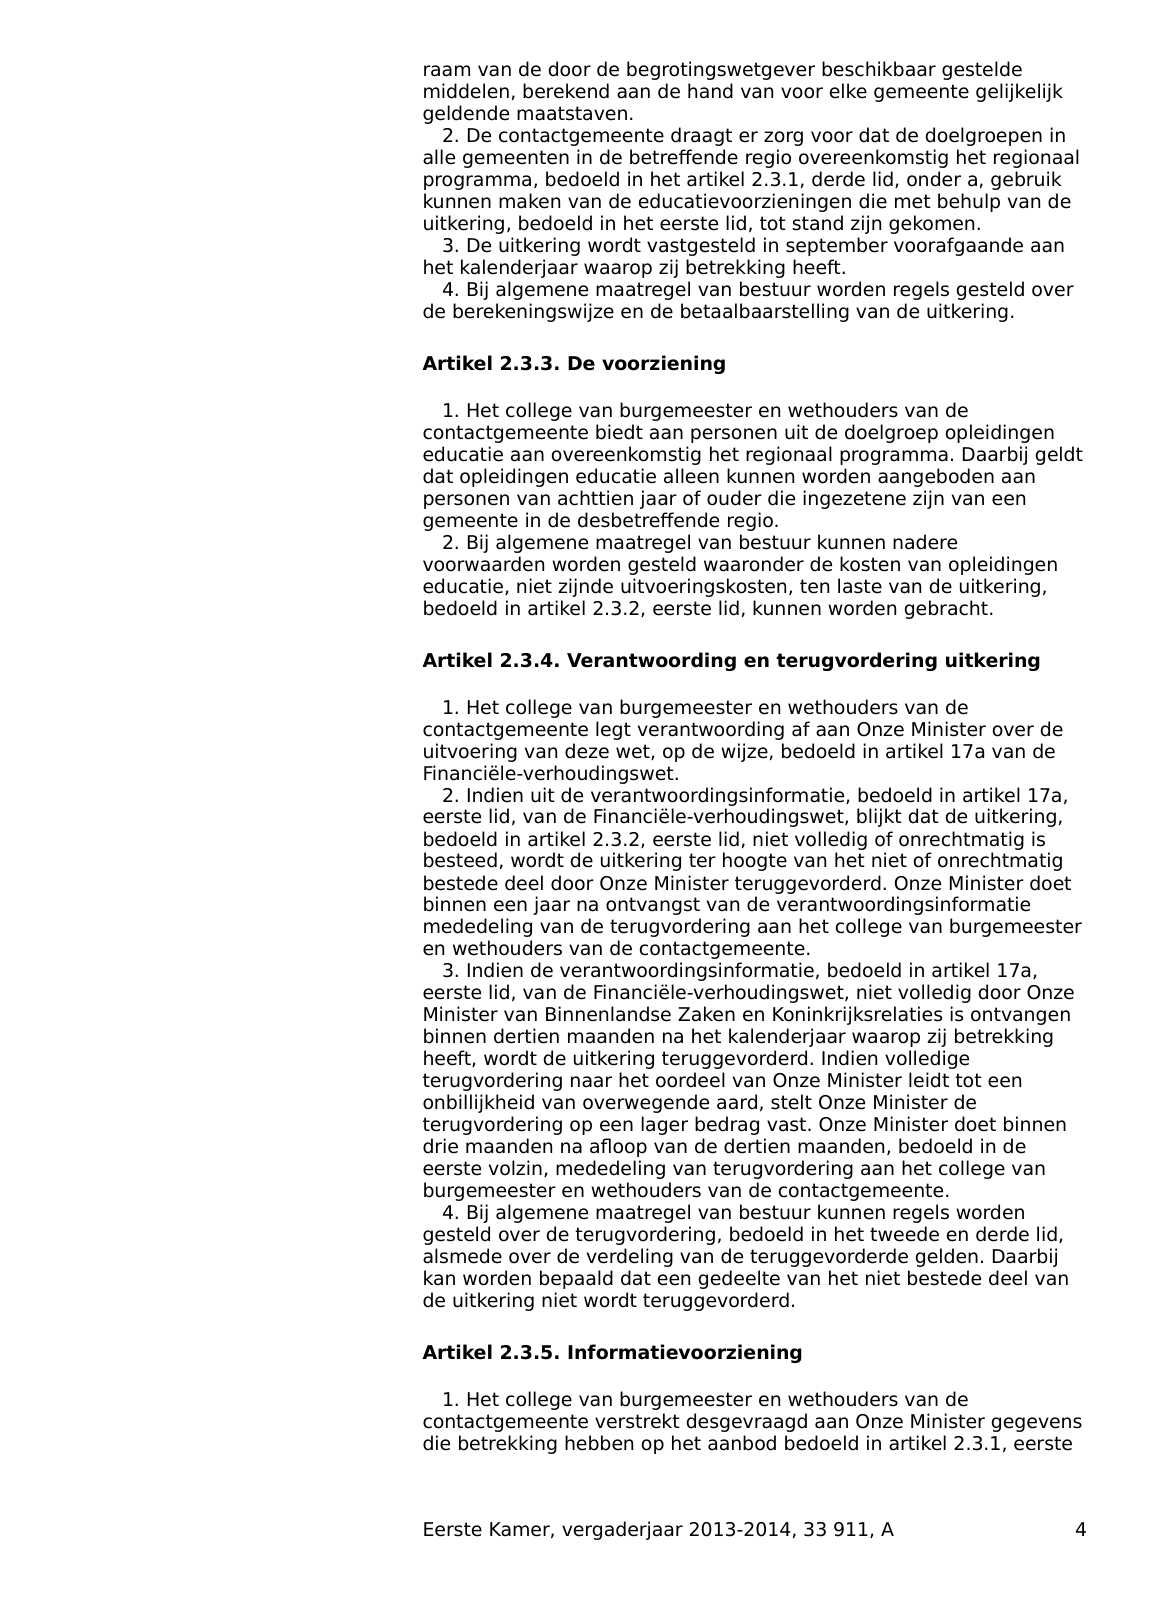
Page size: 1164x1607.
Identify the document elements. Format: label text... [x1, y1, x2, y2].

text 2. Indien uit de verantwoordingsinformatie, bedoeld in artikel 17a, eerste lid, van de Financiële-verhoudingswet, blijkt dat de uitkering, bedoeld in artikel 2.3.2, eerste lid, niet volledig of onrechtmatig is besteed, wordt de uitkering ter hoogte van het niet of onrechtmatig bestede deel door Onze Minister teruggevorderd. Onze Minister doet binnen een jaar na ontvangst van de verantwoordingsinformatie mededeling van de terugvordering aan het college van burgemeester en wethouders van de contactgemeente. [422, 784, 1087, 960]
subtitle Artikel 2.3.5. Informatievoorziening [422, 1342, 1087, 1364]
subtitle Artikel 2.3.3. De voorziening [422, 353, 1087, 375]
subtitle Artikel 2.3.4. Verantwoording en terugvordering uitkering [422, 649, 1087, 672]
text 2. Bij algemene maatregel van bestuur kunnen nadere voorwaarden worden gesteld waaronder de kosten van opleidingen educatie, niet zijnde uitvoeringskosten, ten laste van de uitkering, bedoeld in artikel 2.3.2, eerste lid, kunnen worden gebracht. [422, 532, 1087, 619]
text 1. Het college van burgemeester en wethouders van de contactgemeente biedt aan personen uit de doelgroep opleidingen educatie aan overeenkomstig het regionaal programma. Daarbij geldt dat opleidingen educatie alleen kunnen worden aangeboden aan personen van achttien jaar of ouder die ingezetene zijn van een gemeente in de desbetreffende regio. [422, 400, 1087, 532]
text 3. De uitkering wordt vastgesteld in september voorafgaande aan het kalenderjaar waarop zij betrekking heeft. [422, 235, 1087, 279]
text 3. Indien de verantwoordingsinformatie, bedoeld in artikel 17a, eerste lid, van de Financiële-verhoudingswet, niet volledig door Onze Minister van Binnenlandse Zaken en Koninkrijksrelaties is ontvangen binnen dertien maanden na het kalenderjaar waarop zij betrekking heeft, wordt de uitkering teruggevorderd. Indien volledige terugvordering naar het oordeel van Onze Minister leidt tot een onbillijkheid van overwegende aard, stelt Onze Minister de terugvordering op een lager bedrag vast. Onze Minister doet binnen drie maanden na afloop van de dertien maanden, bedoeld in de eerste volzin, mededeling van terugvordering aan het college van burgemeester en wethouders van de contactgemeente. [422, 960, 1087, 1202]
text 1. Het college van burgemeester en wethouders van de contactgemeente verstrekt desgevraagd aan Onze Minister gegevens die betrekking hebben op het aanbod bedoeld in artikel 2.3.1, eerste [422, 1389, 1087, 1455]
text 1. Het college van burgemeester en wethouders van de contactgemeente legt verantwoording af aan Onze Minister over de uitvoering van deze wet, op de wijze, bedoeld in artikel 17a van de Financiële-verhoudingswet. [422, 697, 1087, 784]
text 2. De contactgemeente draagt er zorg voor dat de doelgroepen in alle gemeenten in de betreffende regio overeenkomstig het regionaal programma, bedoeld in het artikel 2.3.1, derde lid, onder a, gebruik kunnen maken van de educatievoorzieningen die met behulp van de uitkering, bedoeld in het eerste lid, tot stand zijn gekomen. [422, 125, 1087, 235]
text 4. Bij algemene maatregel van bestuur kunnen regels worden gesteld over de terugvordering, bedoeld in het tweede en derde lid, alsmede over de verdeling van de teruggevorderde gelden. Daarbij kan worden bepaald dat een gedeelte van het niet bestede deel van de uitkering niet wordt teruggevorderd. [422, 1202, 1087, 1312]
text raam van de door de begrotingswetgever beschikbaar gestelde middelen, berekend aan de hand van voor elke gemeente gelijkelijk geldende maatstaven. [422, 59, 1087, 125]
text 4. Bij algemene maatregel van bestuur worden regels gesteld over de berekeningswijze en de betaalbaarstelling van de uitkering. [422, 279, 1087, 323]
